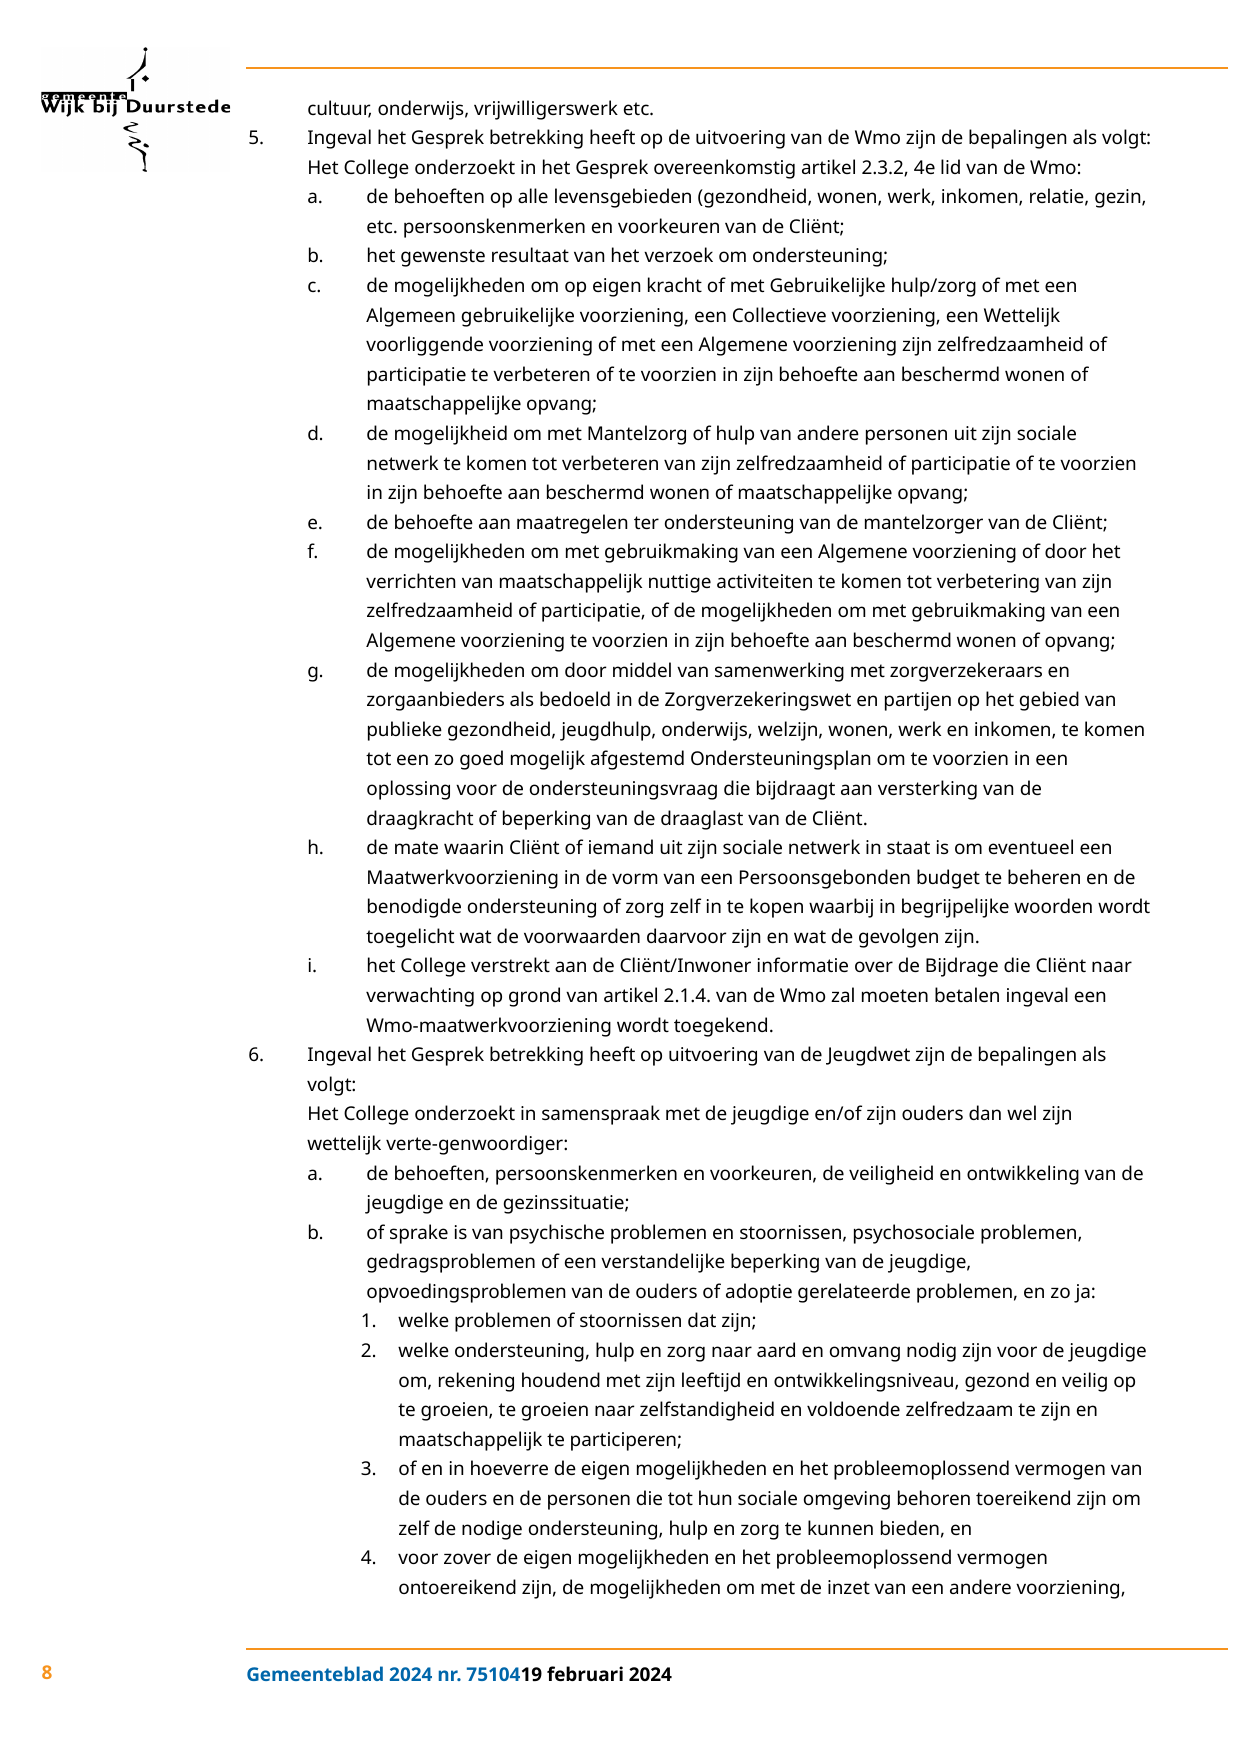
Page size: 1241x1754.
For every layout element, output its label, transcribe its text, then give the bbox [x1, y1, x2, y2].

list of en in hoeverre de eigen mogelijkheden en het probleemoplossend vermogen van de ouders en de personen die tot hun sociale omgeving behoren toereikend zijn om zelf de nodige ondersteuning, hulp en zorg te kunnen bieden, en [361, 1456, 1152, 1541]
list de behoeften, persoonskenmerken en voorkeuren, de veiligheid en ontwikkeling van de jeugdige en de gezinssituatie; [307, 1160, 1152, 1215]
list de mogelijkheid om met Mantelzorg of hulp van andere personen uit zijn sociale netwerk te komen tot verbeteren van zijn zelfredzaamheid of participatie of te voorzien in zijn behoefte aan beschermd wonen of maatschappelijke opvang; [307, 420, 1152, 505]
list Ingeval het Gesprek betrekking heeft op de uitvoering van de Wmo zijn de bepalingen als volgt: [248, 124, 1152, 150]
list Het College onderzoekt in samenspraak met de jeugdige en/of zijn ouders dan wel zijn wettelijk verte-genwoordiger: [248, 1101, 1152, 1156]
list de mogelijkheden om met gebruikmaking van een Algemene voorziening of door het verrichten van maatschappelijk nuttige activiteiten te komen tot verbetering van zijn zelfredzaamheid of participatie, of de mogelijkheden om met gebruikmaking van een Algemene voorziening te voorzien in zijn behoefte aan beschermd wonen of opvang; [307, 538, 1152, 653]
picture [41, 47, 231, 172]
list het gewenste resultaat van het verzoek om ondersteuning; [307, 243, 1152, 268]
list welke ondersteuning, hulp en zorg naar aard en omvang nodig zijn voor de jeugdige om, rekening houdend met zijn leeftijd en ontwikkelingsniveau, gezond en veilig op te groeien, te groeien naar zelfstandigheid en voldoende zelfredzaam te zijn en maatschappelijk te participeren; [361, 1337, 1152, 1452]
list Ingeval het Gesprek betrekking heeft op uitvoering van de Jeugdwet zijn de bepalingen als volgt: [248, 1041, 1152, 1097]
list voor zover de eigen mogelijkheden en het probleemoplossend vermogen ontoereikend zijn, de mogelijkheden om met de inzet van een andere voorziening, [361, 1544, 1152, 1600]
list de behoeften op alle levensgebieden (gezondheid, wonen, werk, inkomen, relatie, gezin, etc. persoonskenmerken en voorkeuren van de Cliënt; [307, 183, 1152, 239]
list de mate waarin Cliënt of iemand uit zijn sociale netwerk in staat is om eventueel een Maatwerkvoorziening in de vorm van een Persoonsgebonden budget te beheren en de benodigde ondersteuning of zorg zelf in te kopen waarbij in begrijpelijke woorden wordt toegelicht wat de voorwaarden daarvoor zijn en wat de gevolgen zijn. [307, 834, 1152, 949]
list cultuur, onderwijs, vrijwilligerswerk etc. [248, 95, 1152, 121]
list de behoefte aan maatregelen ter ondersteuning van de mantelzorger van de Cliënt; [307, 509, 1152, 535]
list de mogelijkheden om door middel van samenwerking met zorgverzekeraars en zorgaanbieders als bedoeld in de Zorgverzekeringswet en partijen op het gebied van publieke gezondheid, jeugdhulp, onderwijs, welzijn, wonen, werk en inkomen, te komen tot een zo goed mogelijk afgestemd Ondersteuningsplan om te voorzien in een oplossing voor de ondersteuningsvraag die bijdraagt aan versterking van de draagkracht of beperking van de draaglast van de Cliënt. [307, 657, 1152, 831]
list welke problemen of stoornissen dat zijn; [361, 1308, 1152, 1333]
list de mogelijkheden om op eigen kracht of met Gebruikelijke hulp/zorg of met een Algemeen gebruikelijke voorziening, een Collectieve voorziening, een Wettelijk voorliggende voorziening of met een Algemene voorziening zijn zelfredzaamheid of participatie te verbeteren of te voorzien in zijn behoefte aan beschermd wonen of maatschappelijke opvang; [307, 272, 1152, 416]
list het College verstrekt aan de Cliënt/Inwoner informatie over de Bijdrage die Cliënt naar verwachting op grond van artikel 2.1.4. van de Wmo zal moeten betalen ingeval een Wmo-maatwerkvoorziening wordt toegekend. [307, 953, 1152, 1038]
list Het College onderzoekt in het Gesprek overeenkomstig artikel 2.3.2, 4e lid van de Wmo: [248, 154, 1152, 180]
list of sprake is van psychische problemen en stoornissen, psychosociale problemen, gedragsproblemen of een verstandelijke beperking van de jeugdige, opvoedingsproblemen van de ouders of adoptie gerelateerde problemen, en zo ja: [307, 1219, 1152, 1304]
